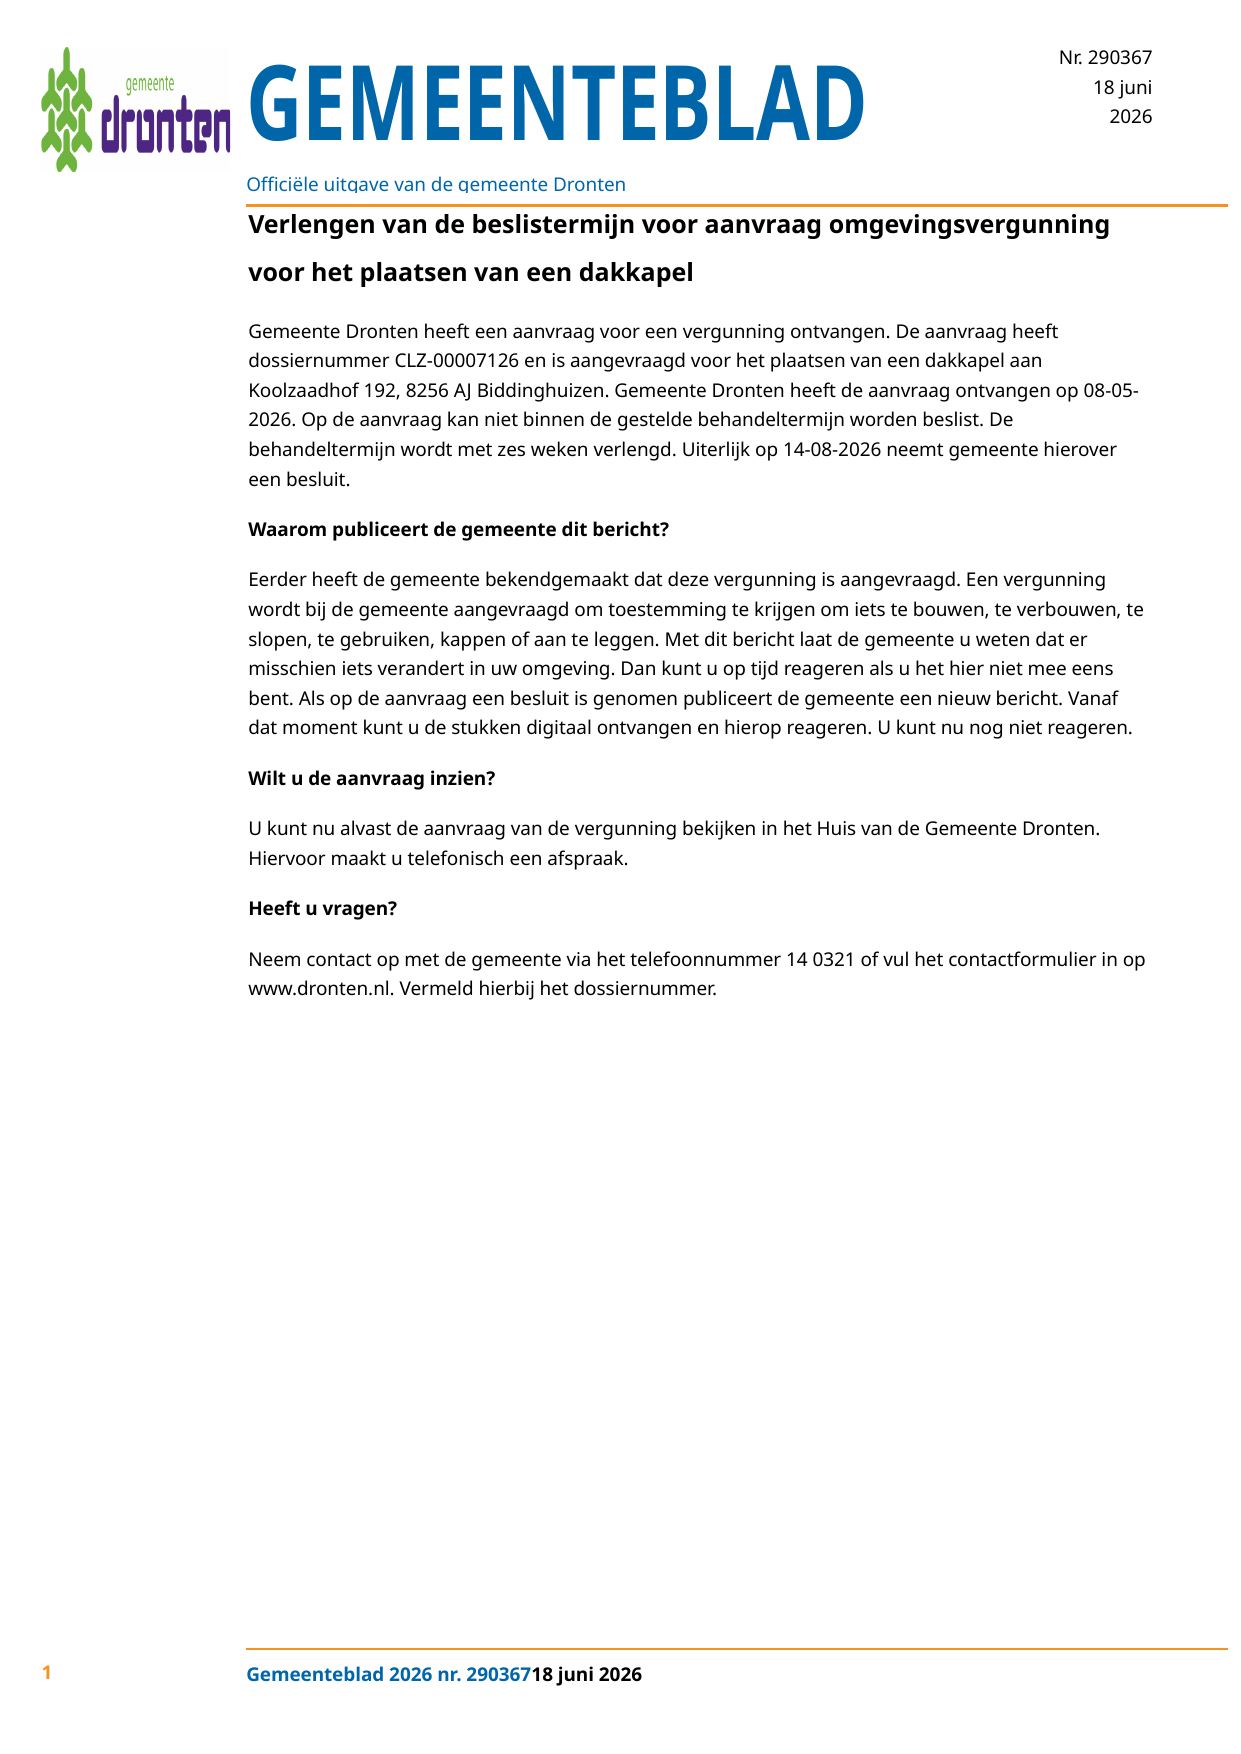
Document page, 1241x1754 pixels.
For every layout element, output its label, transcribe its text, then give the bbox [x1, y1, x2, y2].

text Waarom publiceert de gemeente dit bericht? [248, 516, 1152, 542]
text Eerder heeft de gemeente bekendgemaakt dat deze vergunning is aangevraagd. Een vergunning wordt bij de gemeente aangevraagd om toestemming te krijgen om iets te bouwen, te verbouwen, te slopen, te gebruiken, kappen of aan te leggen. Met dit bericht laat de gemeente u weten dat er misschien iets verandert in uw omgeving. Dan kunt u op tijd reageren als u het hier niet mee eens bent. Als op de aanvraag een besluit is genomen publiceert de gemeente een nieuw bericht. Vanaf dat moment kunt u de stukken digitaal ontvangen en hierop reageren. U kunt nu nog niet reageren. [248, 567, 1152, 740]
text Wilt u de aanvraag inzien? [248, 765, 1152, 791]
picture [41, 47, 231, 172]
text Neem contact op met de gemeente via het telefoonnummer 14 0321 of vul het contactformulier in op www.dronten.nl. Vermeld hierbij het dossiernummer. [248, 946, 1152, 1001]
text Heeft u vragen? [248, 895, 1152, 921]
text U kunt nu alvast de aanvraag van de vergunning bekijken in het Huis van de Gemeente Dronten. Hiervoor maakt u telefonisch een afspraak. [248, 815, 1152, 871]
text Verlengen van de beslistermijn voor aanvraag omgevingsvergunning voor het plaatsen van een dakkapel [248, 207, 1152, 288]
text Gemeente Dronten heeft een aanvraag voor een vergunning ontvangen. De aanvraag heeft dossiernummer CLZ-00007126 en is aangevraagd voor het plaatsen van een dakkapel aan Koolzaadhof 192, 8256 AJ Biddinghuizen. Gemeente Dronten heeft de aanvraag ontvangen op 08-05-2026. Op de aanvraag kan niet binnen de gestelde behandeltermijn worden beslist. De behandeltermijn wordt met zes weken verlengd. Uiterlijk op 14-08-2026 neemt gemeente hierover een besluit. [248, 318, 1152, 492]
